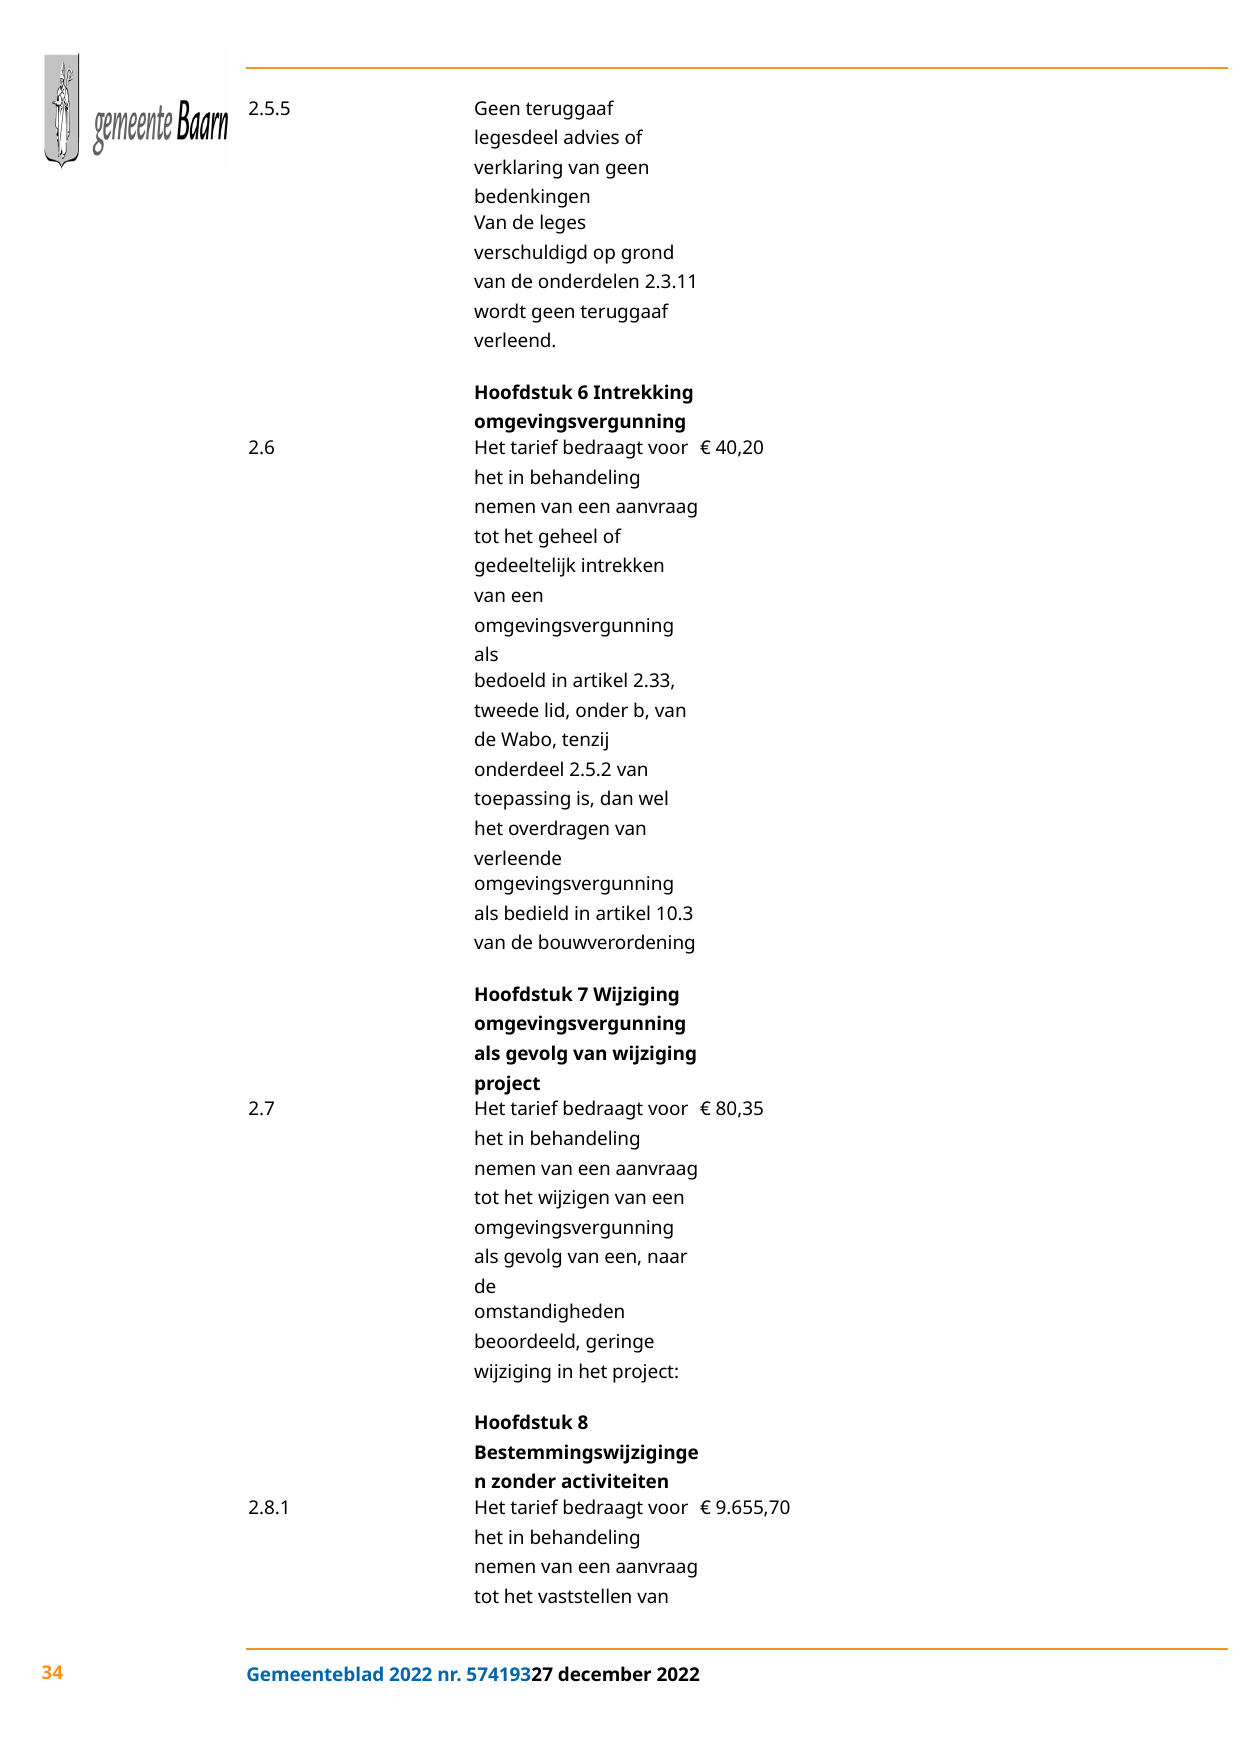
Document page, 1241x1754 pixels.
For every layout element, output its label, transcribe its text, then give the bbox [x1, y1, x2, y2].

table_cell € 40,20 [700, 434, 926, 667]
table_cell [926, 1409, 1152, 1494]
table_cell bedoeld in artikel 2.33, tweede lid, onder b, van de Wabo, tenzij onderdeel 2.5.2 van toepassing is, dan wel het overdragen van verleende [474, 667, 700, 870]
table_cell [248, 667, 474, 870]
table_cell [926, 1384, 1152, 1409]
table_cell [700, 667, 926, 870]
table_cell [248, 1299, 474, 1384]
table_cell [248, 353, 474, 379]
table_cell [248, 379, 474, 434]
table_cell [700, 1409, 926, 1494]
table_cell [248, 870, 474, 955]
table_cell [700, 95, 926, 209]
table_cell € 9.655,70 [700, 1494, 926, 1609]
table_cell 2.7 [248, 1096, 474, 1299]
table_cell Hoofdstuk 7 Wijziging omgevingsvergunning als gevolg van wijziging project [474, 981, 700, 1096]
table_cell [248, 1384, 474, 1409]
table_cell [926, 95, 1152, 209]
table_cell [700, 1384, 926, 1409]
table_cell [700, 870, 926, 955]
table_cell [926, 353, 1152, 379]
table_cell [926, 1299, 1152, 1384]
table_cell [248, 209, 474, 353]
table_cell [474, 353, 700, 379]
table_cell [926, 981, 1152, 1096]
table_cell Het tarief bedraagt voor het in behandeling nemen van een aanvraag tot het geheel of gedeeltelijk intrekken van een omgevingsvergunning als [474, 434, 700, 667]
table_cell [700, 955, 926, 981]
table_cell omstandigheden beoordeeld, geringe wijziging in het project: [474, 1299, 700, 1384]
table_cell Hoofdstuk 8 Bestemmingswijzigingen zonder activiteiten [474, 1409, 700, 1494]
table_cell [926, 955, 1152, 981]
table_cell [700, 981, 926, 1096]
table_cell [474, 1384, 700, 1409]
table_cell [926, 209, 1152, 353]
table_cell omgevingsvergunning als bedield in artikel 10.3 van de bouwverordening [474, 870, 700, 955]
table_cell [700, 353, 926, 379]
table_cell [248, 955, 474, 981]
table_cell [926, 1096, 1152, 1299]
table_cell [926, 870, 1152, 955]
table_cell [700, 1299, 926, 1384]
table_cell Hoofdstuk 6 Intrekking omgevingsvergunning [474, 379, 700, 434]
picture [41, 47, 231, 172]
table_cell Geen teruggaaf legesdeel advies of verklaring van geen bedenkingen [474, 95, 700, 209]
table_cell 2.8.1 [248, 1494, 474, 1609]
table_cell [248, 1409, 474, 1494]
table_cell [700, 379, 926, 434]
table_cell € 80,35 [700, 1096, 926, 1299]
table_cell 2.5.5 [248, 95, 474, 209]
table_cell [926, 1494, 1152, 1609]
table_cell [926, 434, 1152, 667]
table_cell [926, 379, 1152, 434]
table_cell Het tarief bedraagt voor het in behandeling nemen van een aanvraag tot het wijzigen van een omgevingsvergunning als gevolg van een, naar de [474, 1096, 700, 1299]
table_cell 2.6 [248, 434, 474, 667]
table_cell [926, 667, 1152, 870]
table_cell [700, 209, 926, 353]
table_cell [474, 955, 700, 981]
table_cell [248, 981, 474, 1096]
table_cell Van de leges verschuldigd op grond van de onderdelen 2.3.11 wordt geen teruggaaf verleend. [474, 209, 700, 353]
table_cell Het tarief bedraagt voor het in behandeling nemen van een aanvraag tot het vaststellen van [474, 1494, 700, 1609]
